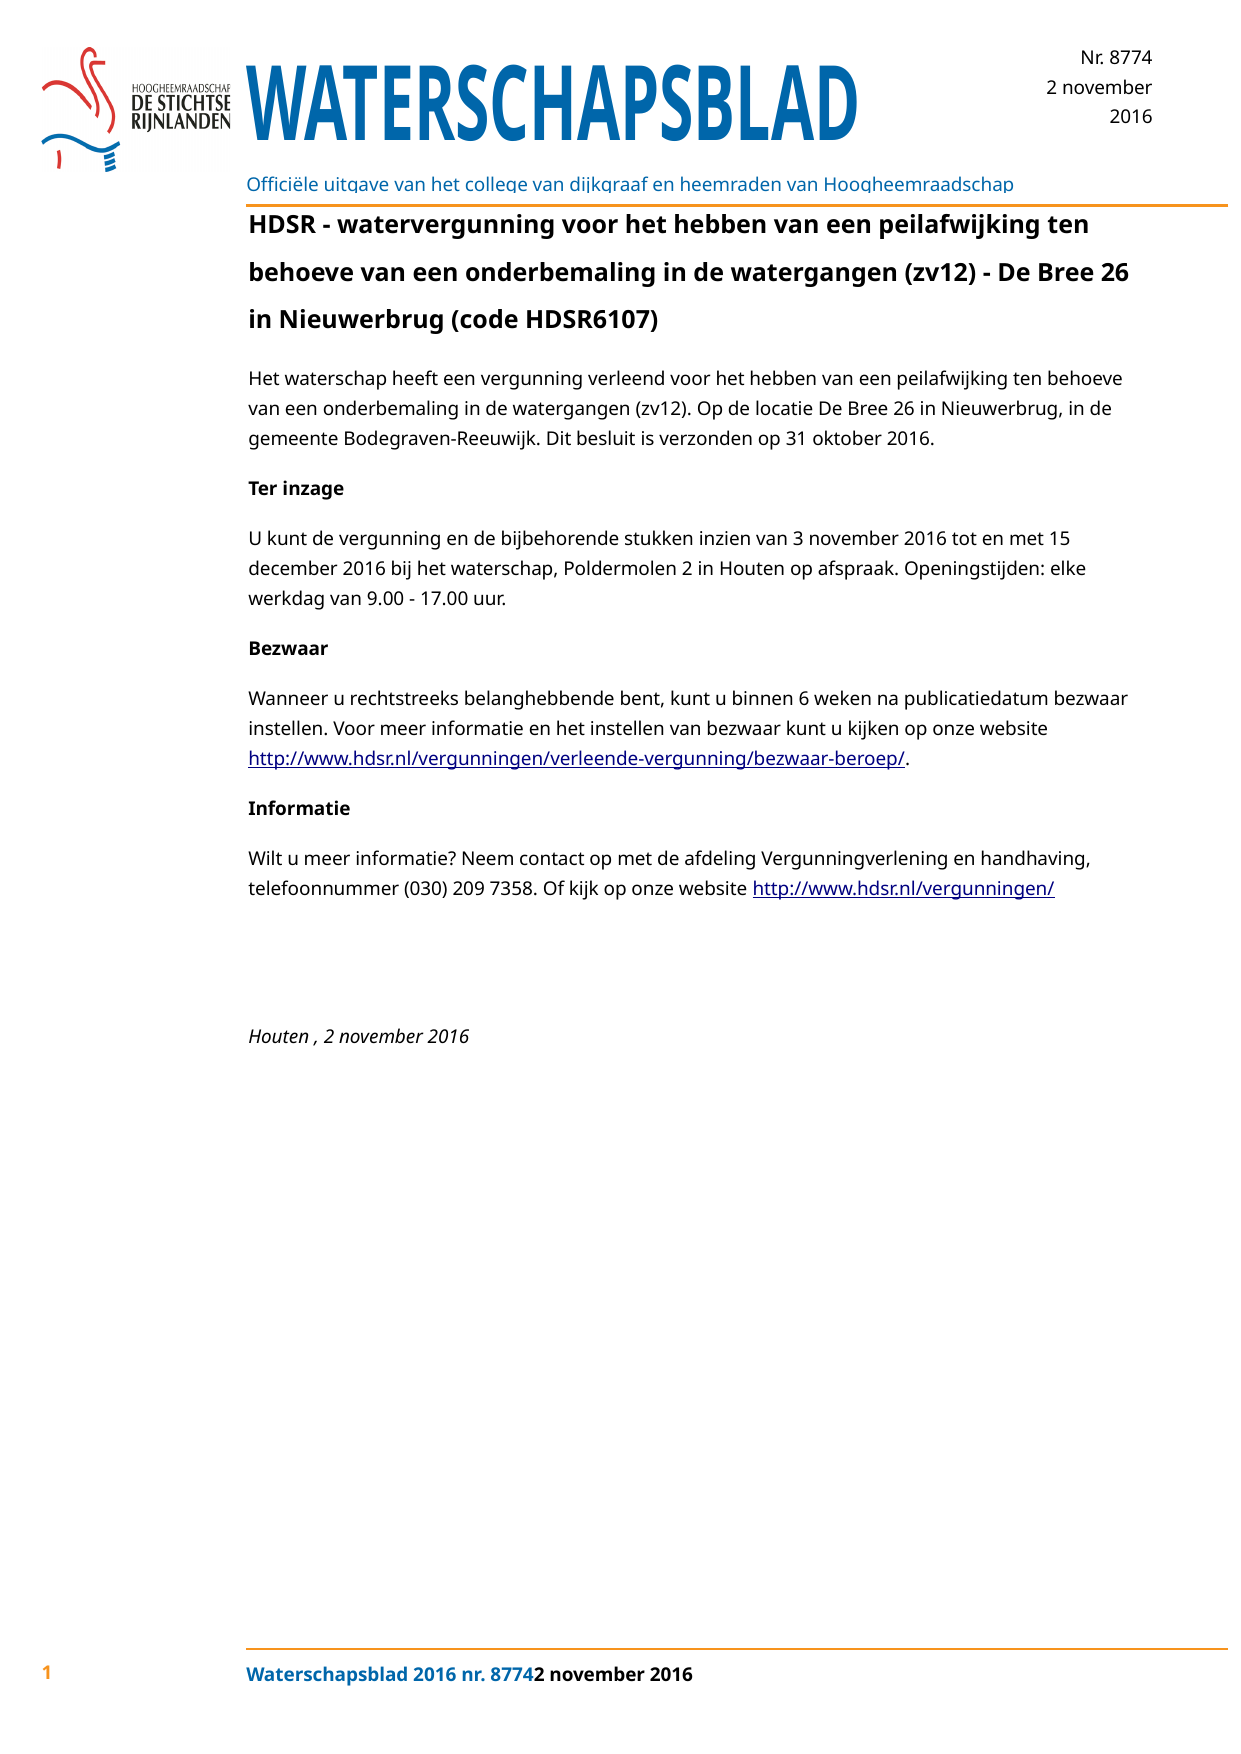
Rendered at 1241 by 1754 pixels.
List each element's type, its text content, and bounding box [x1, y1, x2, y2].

text Ter inzage [248, 475, 1152, 501]
text Het waterschap heeft een vergunning verleend voor het hebben van een peilafwijking ten behoeve van een onderbemaling in de watergangen (zv12). Op de locatie De Bree 26 in Nieuwerbrug, in de gemeente Bodegraven-Reeuwijk. Dit besluit is verzonden op 31 oktober 2016. [248, 366, 1152, 450]
text U kunt de vergunning en de bijbehorende stukken inzien van 3 november 2016 tot en met 15 december 2016 bij het waterschap, Poldermolen 2 in Houten op afspraak. Openingstijden: elke werkdag van 9.00 - 17.00 uur. [248, 526, 1152, 610]
text Houten , 2 november 2016 [248, 1024, 1152, 1049]
text HDSR - watervergunning voor het hebben van een peilafwijking ten behoeve van een onderbemaling in de watergangen (zv12) - De Bree 26 in Nieuwerbrug (code HDSR6107) [248, 207, 1152, 336]
picture [41, 47, 231, 172]
text Informatie [248, 795, 1152, 821]
text Wanneer u rechtstreeks belanghebbende bent, kunt u binnen 6 weken na publicatiedatum bezwaar instellen. Voor meer informatie en het instellen van bezwaar kunt u kijken op onze website http://www.hdsr.nl/vergunningen/verleende-vergunning/bezwaar-beroep/. [248, 686, 1152, 770]
text Bezwaar [248, 635, 1152, 661]
text Wilt u meer informatie? Neem contact op met de afdeling Vergunningverlening en handhaving, telefoonnummer (030) 209 7358. Of kijk op onze website http://www.hdsr.nl/vergunningen/ [248, 846, 1152, 901]
